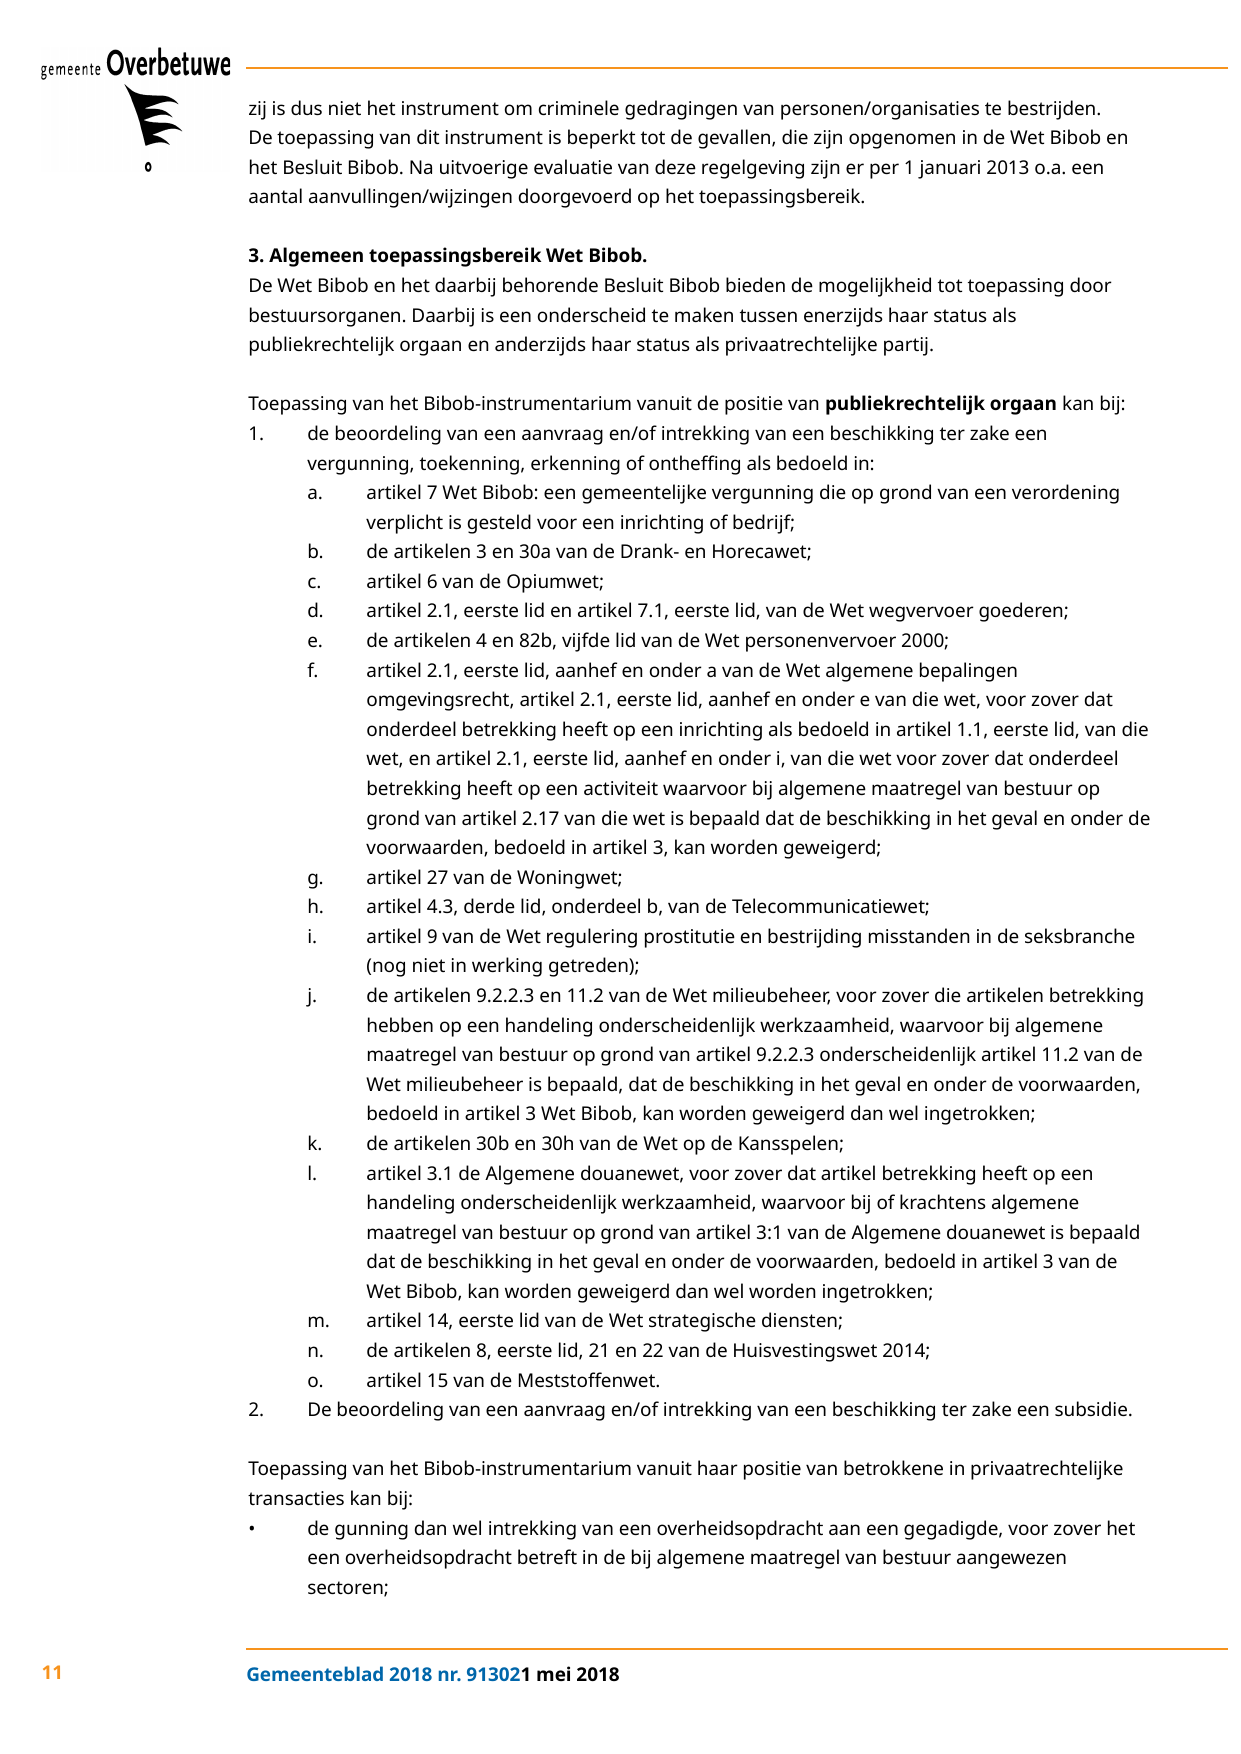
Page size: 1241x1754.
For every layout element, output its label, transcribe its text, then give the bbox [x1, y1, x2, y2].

picture [41, 47, 231, 172]
list De beoordeling van een aanvraag en/of intrekking van een beschikking ter zake een subsidie. [248, 1396, 1152, 1422]
list artikel 2.1, eerste lid, aanhef en onder a van de Wet algemene bepalingen omgevingsrecht, artikel 2.1, eerste lid, aanhef en onder e van die wet, voor zover dat onderdeel betrekking heeft op een inrichting als bedoeld in artikel 1.1, eerste lid, van die wet, en artikel 2.1, eerste lid, aanhef en onder i, van die wet voor zover dat onderdeel betrekking heeft op een activiteit waarvoor bij algemene maatregel van bestuur op grond van artikel 2.17 van die wet is bepaald dat de beschikking in het geval en onder de voorwaarden, bedoeld in artikel 3, kan worden geweigerd; [307, 657, 1152, 860]
list artikel 2.1, eerste lid en artikel 7.1, eerste lid, van de Wet wegvervoer goederen; [307, 598, 1152, 623]
text Toepassing van het Bibob-instrumentarium vanuit haar positie van betrokkene in privaatrechtelijke transacties kan bij: [248, 1456, 1152, 1511]
text De toepassing van dit instrument is beperkt tot de gevallen, die zijn opgenomen in de Wet Bibob en het Besluit Bibob. Na uitvoerige evaluatie van deze regelgeving zijn er per 1 januari 2013 o.a. een aantal aanvullingen/wijzingen doorgevoerd op het toepassingsbereik. [248, 124, 1152, 209]
list artikel 27 van de Woningwet; [307, 864, 1152, 890]
list de artikelen 9.2.2.3 en 11.2 van de Wet milieubeheer, voor zover die artikelen betrekking hebben op een handeling onderscheidenlijk werkzaamheid, waarvoor bij algemene maatregel van bestuur op grond van artikel 9.2.2.3 onderscheidenlijk artikel 11.2 van de Wet milieubeheer is bepaald, dat de beschikking in het geval en onder de voorwaarden, bedoeld in artikel 3 Wet Bibob, kan worden geweigerd dan wel ingetrokken; [307, 982, 1152, 1126]
list de beoordeling van een aanvraag en/of intrekking van een beschikking ter zake een vergunning, toekenning, erkenning of ontheffing als bedoeld in: [248, 420, 1152, 476]
list artikel 4.3, derde lid, onderdeel b, van de Telecommunicatiewet; [307, 893, 1152, 919]
list artikel 7 Wet Bibob: een gemeentelijke vergunning die op grond van een verordening verplicht is gesteld voor een inrichting of bedrijf; [307, 479, 1152, 535]
text zij is dus niet het instrument om criminele gedragingen van personen/organisaties te bestrijden. [248, 95, 1152, 121]
text Toepassing van het Bibob-instrumentarium vanuit de positie van publiekrechtelijk orgaan kan bij: [248, 391, 1152, 416]
list artikel 15 van de Meststoffenwet. [307, 1367, 1152, 1393]
list artikel 14, eerste lid van de Wet strategische diensten; [307, 1308, 1152, 1333]
list artikel 3.1 de Algemene douanewet, voor zover dat artikel betrekking heeft op een handeling onderscheidenlijk werkzaamheid, waarvoor bij of krachtens algemene maatregel van bestuur op grond van artikel 3:1 van de Algemene douanewet is bepaald dat de beschikking in het geval en onder de voorwaarden, bedoeld in artikel 3 van de Wet Bibob, kan worden geweigerd dan wel worden ingetrokken; [307, 1160, 1152, 1304]
list de artikelen 30b en 30h van de Wet op de Kansspelen; [307, 1130, 1152, 1156]
list de artikelen 4 en 82b, vijfde lid van de Wet personenvervoer 2000; [307, 627, 1152, 653]
text De Wet Bibob en het daarbij behorende Besluit Bibob bieden de mogelijkheid tot toepassing door bestuursorganen. Daarbij is een onderscheid te maken tussen enerzijds haar status als publiekrechtelijk orgaan en anderzijds haar status als privaatrechtelijke partij. [248, 272, 1152, 357]
list artikel 6 van de Opiumwet; [307, 568, 1152, 594]
text 3. Algemeen toepassingsbereik Wet Bibob. [248, 243, 1152, 268]
list de artikelen 3 en 30a van de Drank- en Horecawet; [307, 538, 1152, 564]
list de artikelen 8, eerste lid, 21 en 22 van de Huisvestingswet 2014; [307, 1337, 1152, 1363]
list de gunning dan wel intrekking van een overheidsopdracht aan een gegadigde, voor zover het een overheidsopdracht betreft in de bij algemene maatregel van bestuur aangewezen sectoren; [248, 1515, 1152, 1600]
list artikel 9 van de Wet regulering prostitutie en bestrijding misstanden in de seksbranche (nog niet in werking getreden); [307, 923, 1152, 978]
